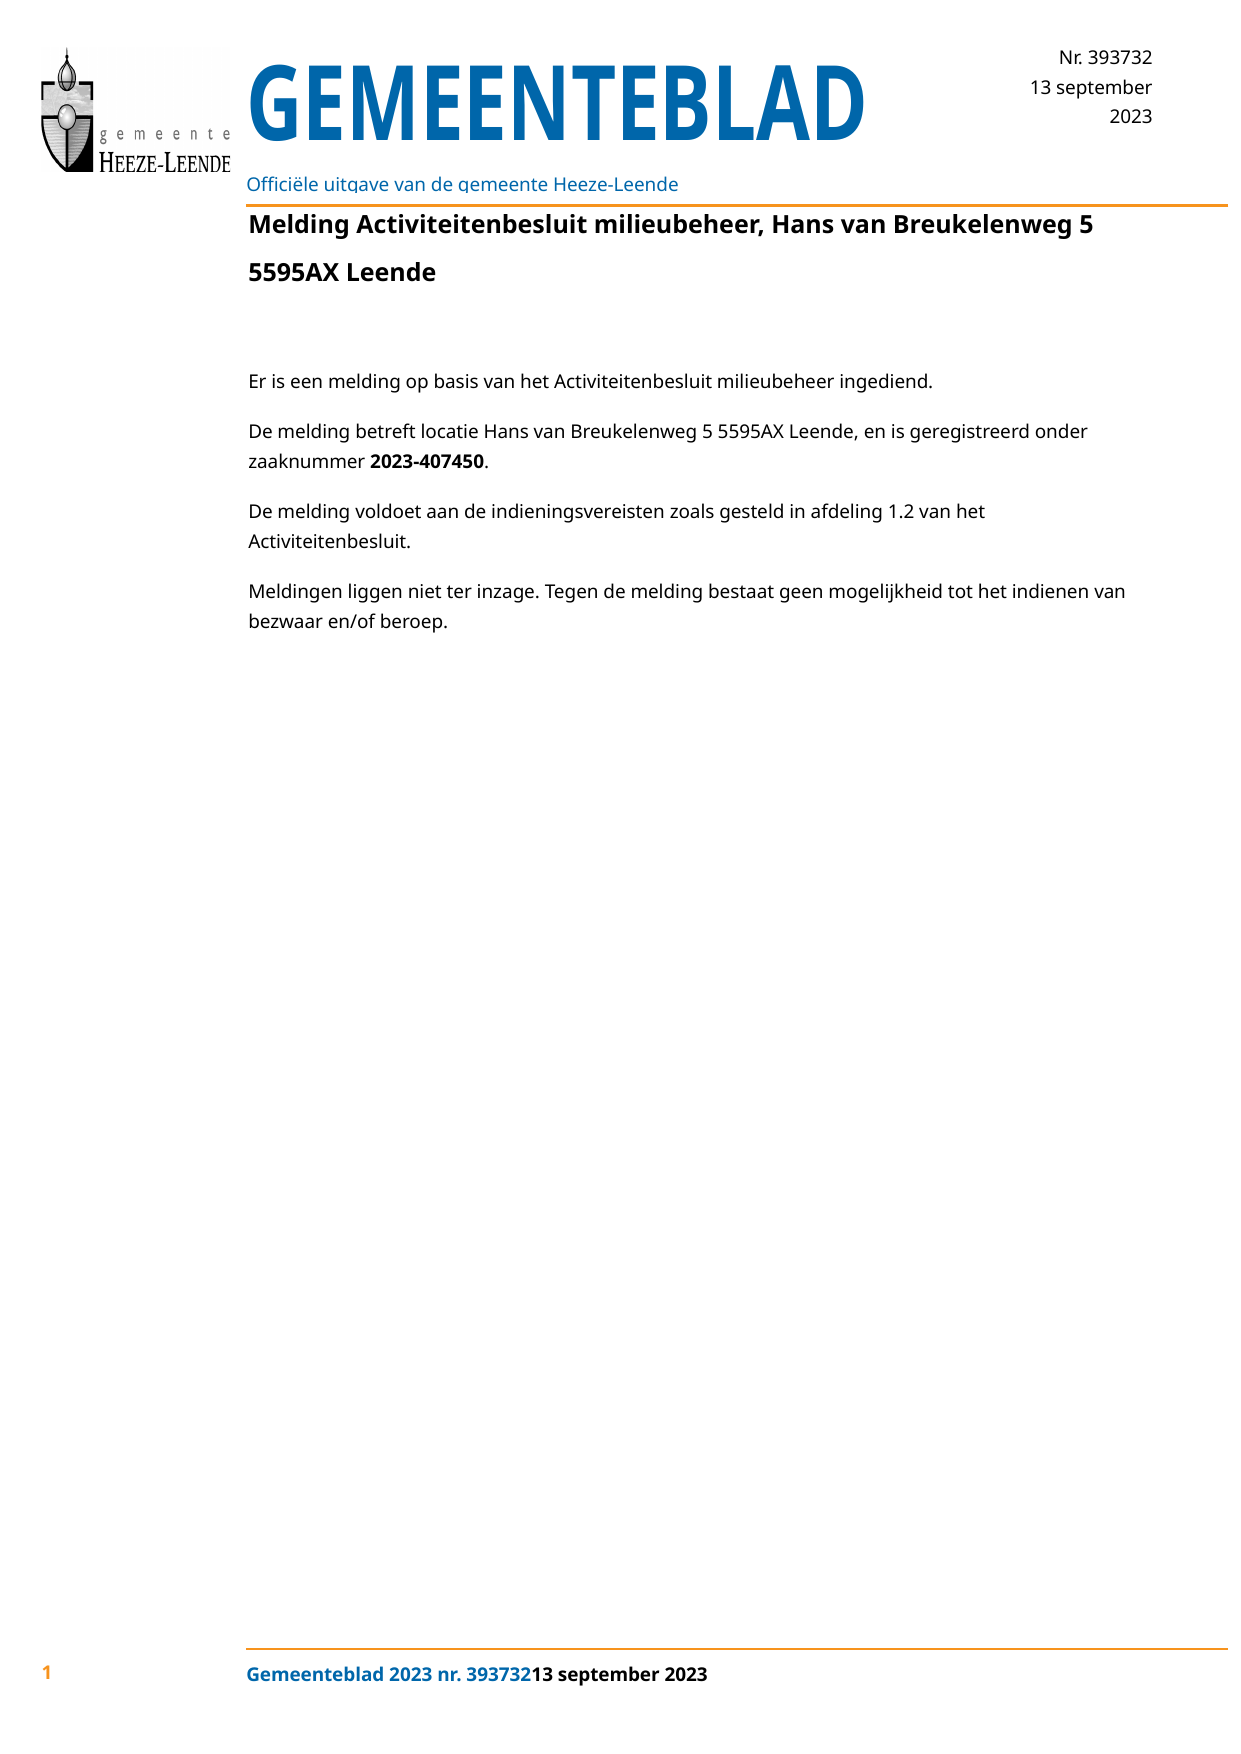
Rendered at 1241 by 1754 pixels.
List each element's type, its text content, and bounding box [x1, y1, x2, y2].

text Melding Activiteitenbesluit milieubeheer, Hans van Breukelenweg 5 5595AX Leende [248, 207, 1152, 288]
text De melding voldoet aan de indieningsvereisten zoals gesteld in afdeling 1.2 van het Activiteitenbesluit. [248, 499, 1152, 554]
text Er is een melding op basis van het Activiteitenbesluit milieubeheer ingediend. [248, 368, 1152, 394]
picture [41, 47, 231, 172]
text De melding betreft locatie Hans van Breukelenweg 5 5595AX Leende, en is geregistreerd onder zaaknummer 2023-407450. [248, 419, 1152, 474]
text Meldingen liggen niet ter inzage. Tegen de melding bestaat geen mogelijkheid tot het indienen van bezwaar en/of beroep. [248, 579, 1152, 634]
